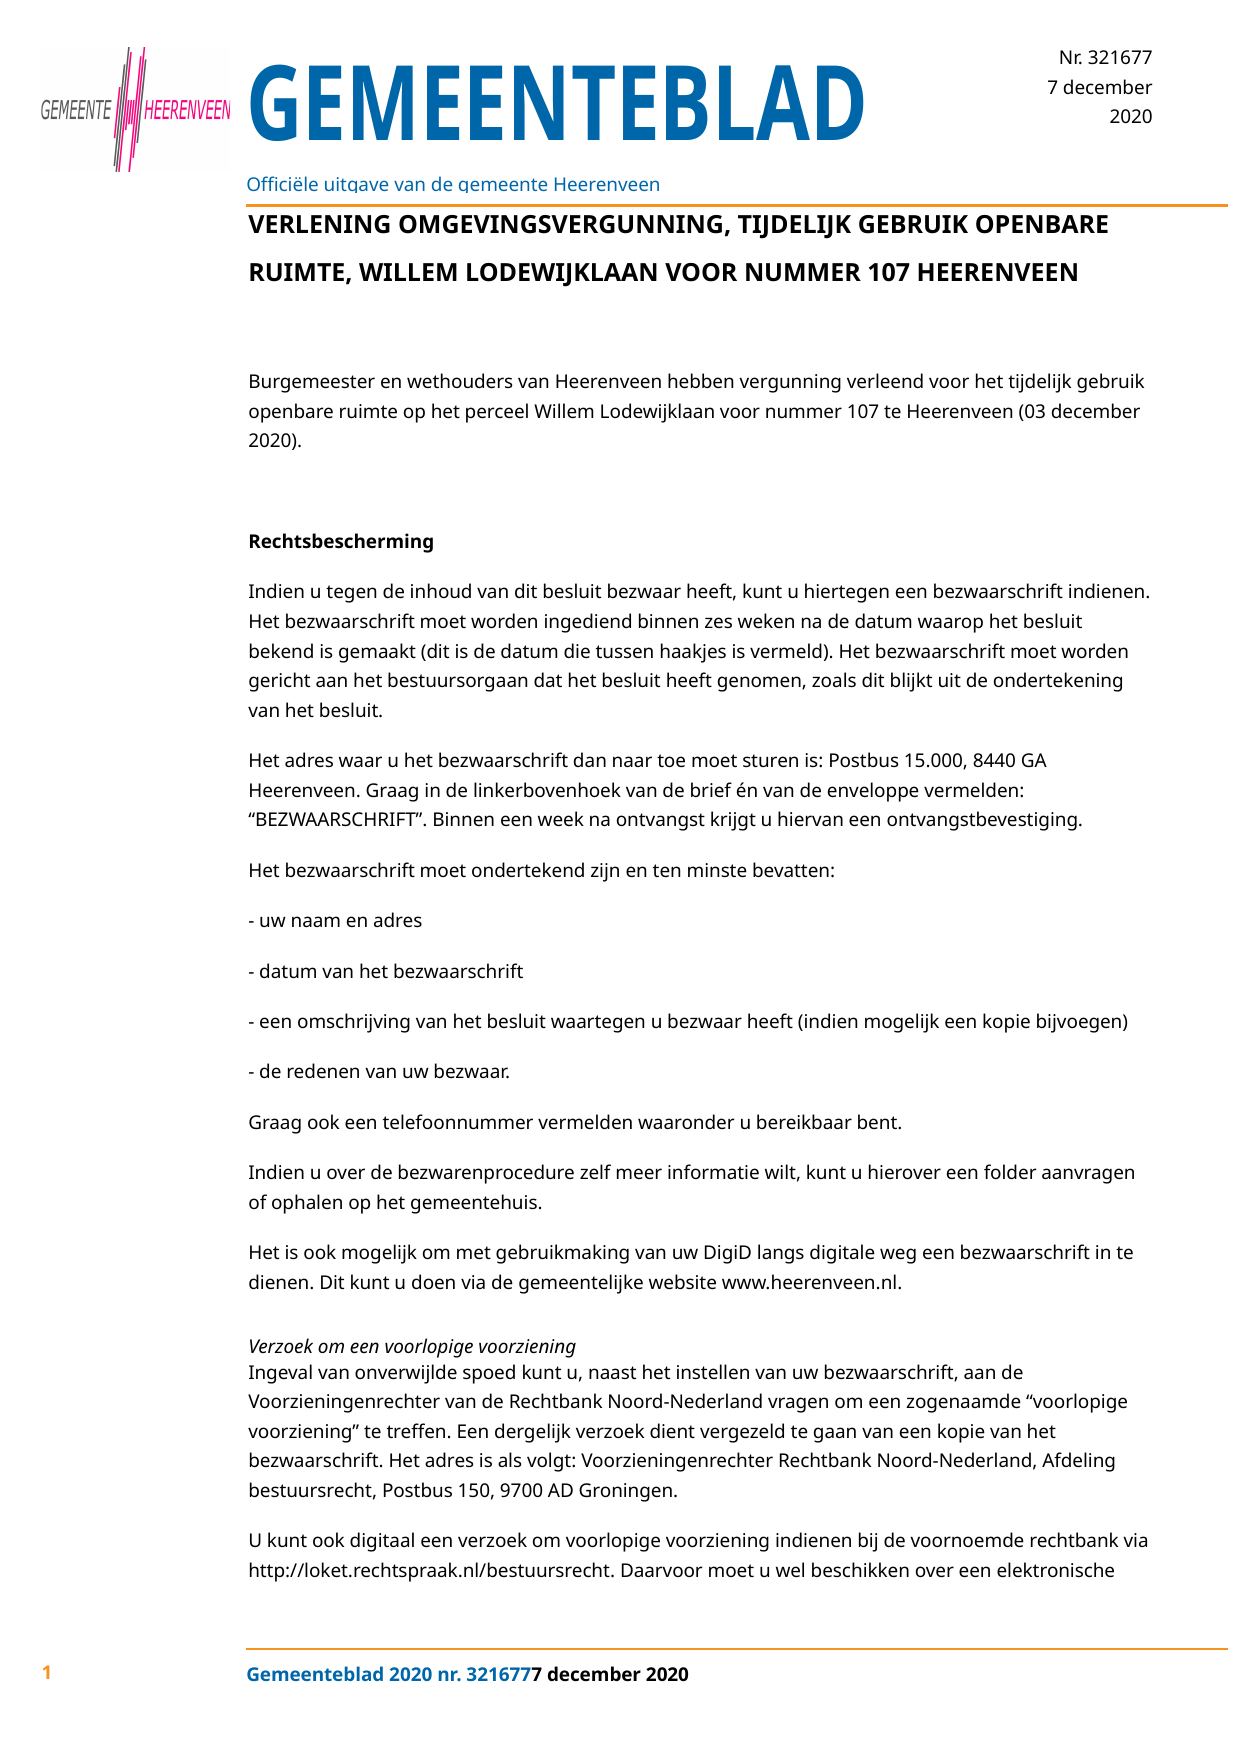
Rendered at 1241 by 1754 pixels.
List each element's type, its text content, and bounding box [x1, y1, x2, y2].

text Ingeval van onverwijlde spoed kunt u, naast het instellen van uw bezwaarschrift, aan de Voorzieningenrechter van de Rechtbank Noord-Nederland vragen om een zogenaamde “voorlopige voorziening” te treffen. Een dergelijk verzoek dient vergezeld te gaan van een kopie van het bezwaarschrift. Het adres is als volgt: Voorzieningenrechter Rechtbank Noord-Nederland, Afdeling bestuursrecht, Postbus 150, 9700 AD Groningen. [248, 1359, 1152, 1503]
text Het adres waar u het bezwaarschrift dan naar toe moet sturen is: Postbus 15.000, 8440 GA Heerenveen. Graag in de linkerbovenhoek van de brief én van de enveloppe vermelden: “BEZWAARSCHRIFT”. Binnen een week na ontvangst krijgt u hiervan een ontvangstbevestiging. [248, 747, 1152, 832]
text U kunt ook digitaal een verzoek om voorlopige voorziening indienen bij de voornoemde rechtbank via http://loket.rechtspraak.nl/bestuursrecht. Daarvoor moet u wel beschikken over een elektronische [248, 1528, 1152, 1583]
text Graag ook een telefoonnummer vermelden waaronder u bereikbaar bent. [248, 1109, 1152, 1135]
text - datum van het bezwaarschrift [248, 958, 1152, 984]
text Verzoek om een voorlopige voorziening [248, 1333, 1152, 1359]
text - de redenen van uw bezwaar. [248, 1059, 1152, 1084]
text Burgemeester en wethouders van Heerenveen hebben vergunning verleend voor het tijdelijk gebruik openbare ruimte op het perceel Willem Lodewijklaan voor nummer 107 te Heerenveen (03 december 2020). [248, 368, 1152, 453]
text - een omschrijving van het besluit waartegen u bezwaar heeft (indien mogelijk een kopie bijvoegen) [248, 1008, 1152, 1034]
text Het is ook mogelijk om met gebruikmaking van uw DigiD langs digitale weg een bezwaarschrift in te dienen. Dit kunt u doen via de gemeentelijke website www.heerenveen.nl. [248, 1239, 1152, 1295]
picture [41, 47, 231, 172]
text - uw naam en adres [248, 907, 1152, 933]
text Indien u tegen de inhoud van dit besluit bezwaar heeft, kunt u hiertegen een bezwaarschrift indienen. Het bezwaarschrift moet worden ingediend binnen zes weken na de datum waarop het besluit bekend is gemaakt (dit is de datum die tussen haakjes is vermeld). Het bezwaarschrift moet worden gericht aan het bestuursorgaan dat het besluit heeft genomen, zoals dit blijkt uit de ondertekening van het besluit. [248, 579, 1152, 723]
text VERLENING OMGEVINGSVERGUNNING, TIJDELIJK GEBRUIK OPENBARE RUIMTE, WILLEM LODEWIJKLAAN VOOR NUMMER 107 HEERENVEEN [248, 207, 1152, 288]
text Indien u over de bezwarenprocedure zelf meer informatie wilt, kunt u hierover een folder aanvragen of ophalen op het gemeentehuis. [248, 1159, 1152, 1215]
text Rechtsbescherming [248, 528, 1152, 554]
text Het bezwaarschrift moet ondertekend zijn en ten minste bevatten: [248, 857, 1152, 883]
